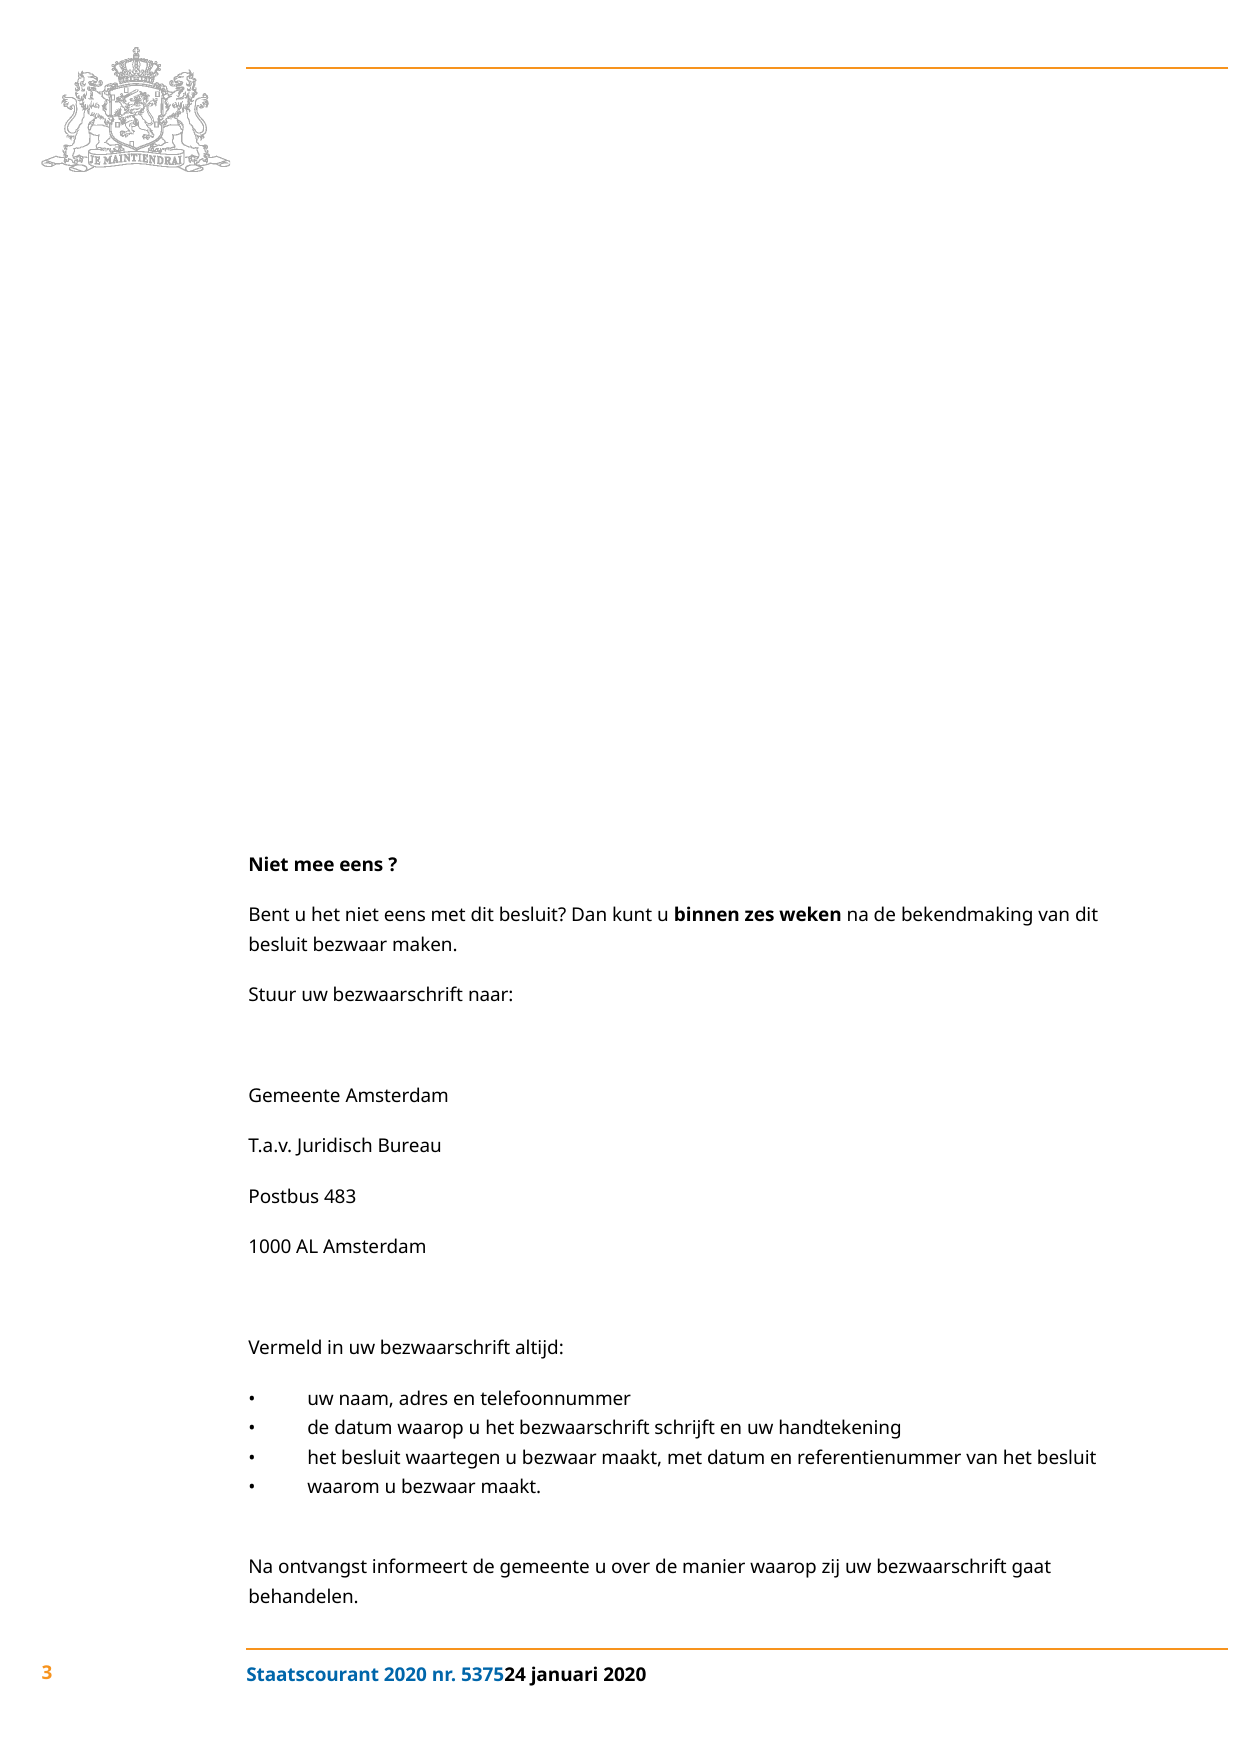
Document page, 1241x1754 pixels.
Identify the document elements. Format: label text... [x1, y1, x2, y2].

text Vermeld in uw bezwaarschrift altijd: [248, 1334, 1152, 1360]
text Postbus 483 [248, 1183, 1152, 1209]
text Stuur uw bezwaarschrift naar: [248, 981, 1152, 1007]
list waarom u bezwaar maakt. [248, 1473, 1152, 1499]
text Niet mee eens ? [248, 851, 1152, 877]
list het besluit waartegen u bezwaar maakt, met datum en referentienummer van het besluit [248, 1444, 1152, 1470]
text Bent u het niet eens met dit besluit? Dan kunt u binnen zes weken na de bekendmaking van dit besluit bezwaar maken. [248, 901, 1152, 957]
text Gemeente Amsterdam [248, 1082, 1152, 1108]
picture [41, 47, 231, 172]
list uw naam, adres en telefoonnummer [248, 1385, 1152, 1411]
text T.a.v. Juridisch Bureau [248, 1133, 1152, 1158]
list de datum waarop u het bezwaarschrift schrijft en uw handtekening [248, 1414, 1152, 1440]
text 1000 AL Amsterdam [248, 1233, 1152, 1259]
text Na ontvangst informeert de gemeente u over de manier waarop zij uw bezwaarschrift gaat behandelen. [248, 1553, 1152, 1609]
